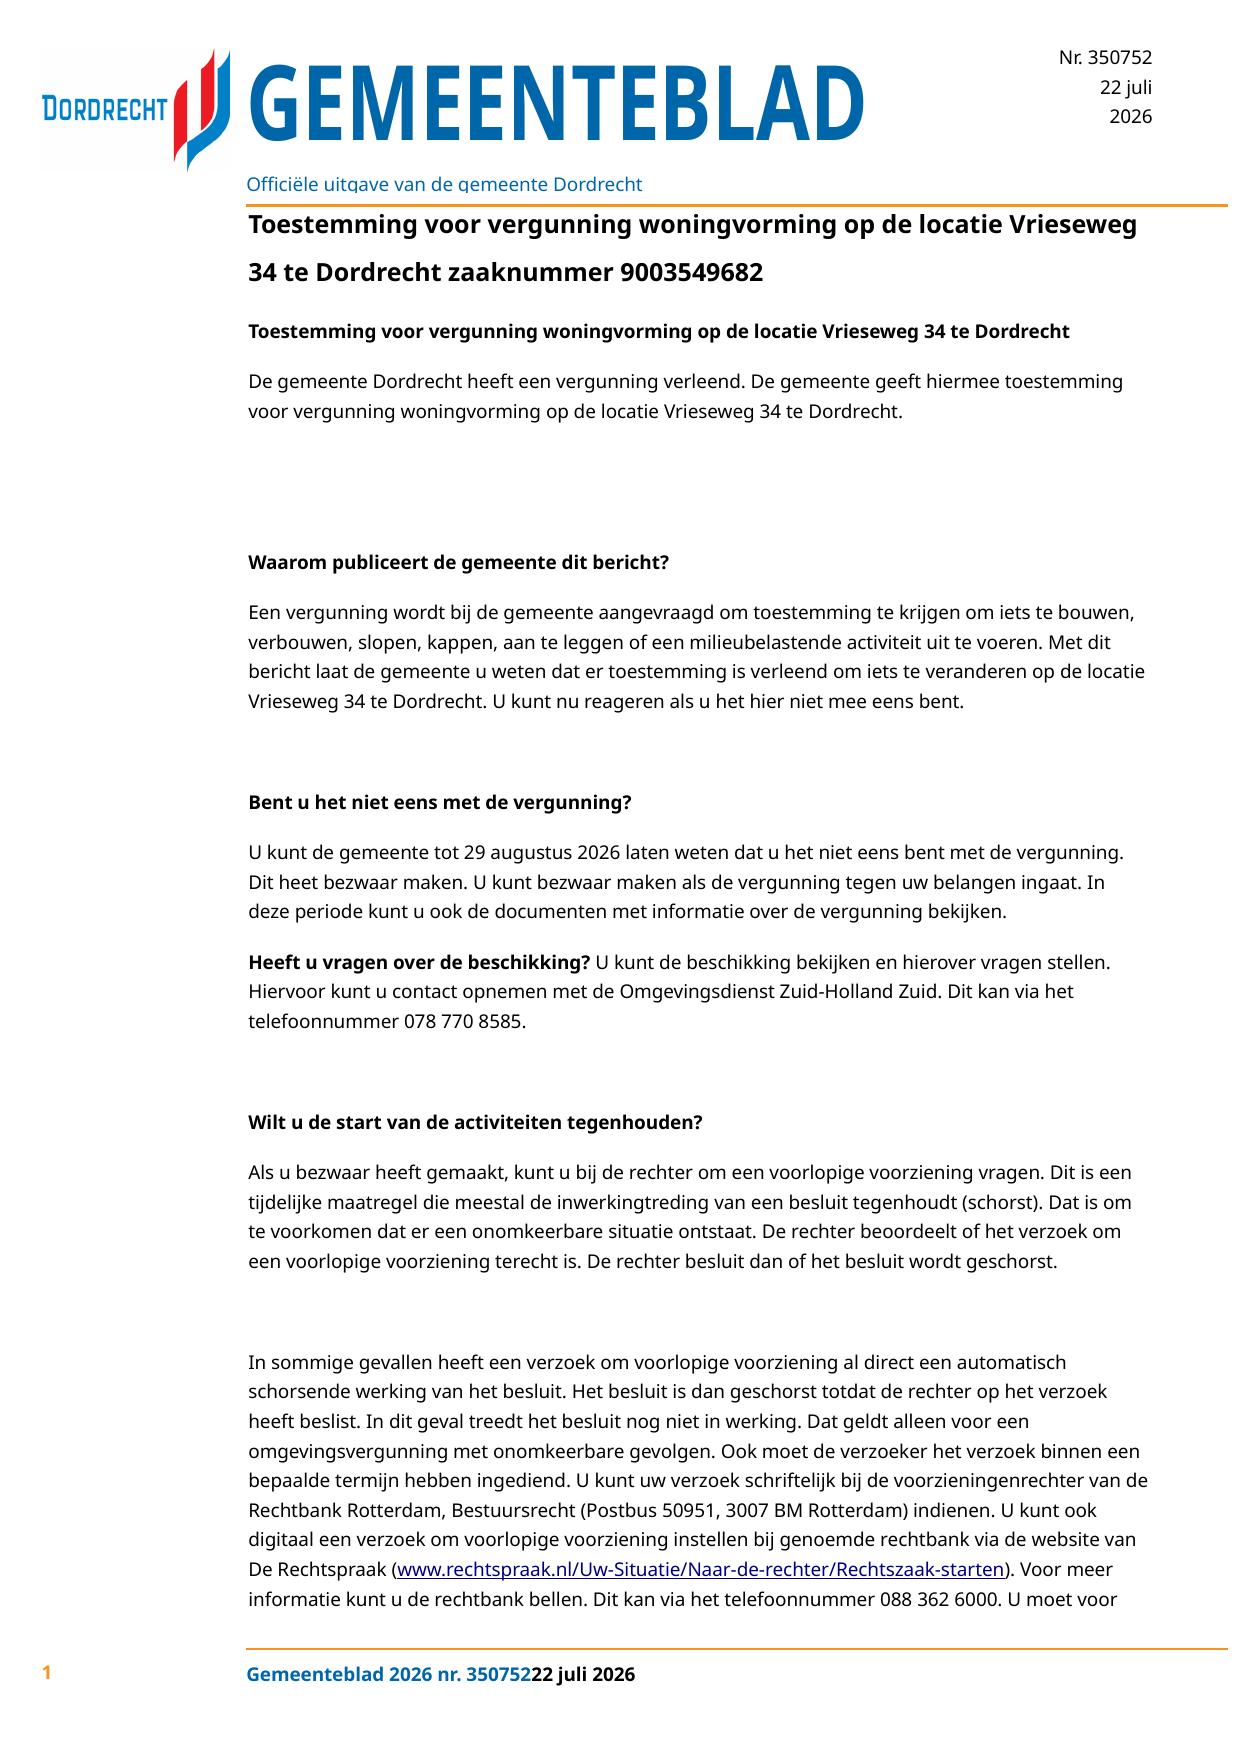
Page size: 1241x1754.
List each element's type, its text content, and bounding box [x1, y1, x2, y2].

text Een vergunning wordt bij de gemeente aangevraagd om toestemming te krijgen om iets te bouwen, verbouwen, slopen, kappen, aan te leggen of een milieubelastende activiteit uit te voeren. Met dit bericht laat de gemeente u weten dat er toestemming is verleend om iets te veranderen op de locatie Vrieseweg 34 te Dordrecht. U kunt nu reageren als u het hier niet mee eens bent. [248, 599, 1152, 714]
text U kunt de gemeente tot 29 augustus 2026 laten weten dat u het niet eens bent met de vergunning. Dit heet bezwaar maken. U kunt bezwaar maken als de vergunning tegen uw belangen ingaat. In deze periode kunt u ook de documenten met informatie over de vergunning bekijken. [248, 839, 1152, 924]
text De gemeente Dordrecht heeft een vergunning verleend. De gemeente geeft hiermee toestemming voor vergunning woningvorming op de locatie Vrieseweg 34 te Dordrecht. [248, 368, 1152, 424]
text Toestemming voor vergunning woningvorming op de locatie Vrieseweg 34 te Dordrecht [248, 318, 1152, 344]
picture [41, 47, 231, 172]
text Bent u het niet eens met de vergunning? [248, 789, 1152, 815]
text Waarom publiceert de gemeente dit bericht? [248, 549, 1152, 575]
text Toestemming voor vergunning woningvorming op de locatie Vrieseweg 34 te Dordrecht zaaknummer 9003549682 [248, 207, 1152, 288]
text Heeft u vragen over de beschikking? U kunt de beschikking bekijken en hierover vragen stellen. Hiervoor kunt u contact opnemen met de Omgevingsdienst Zuid-Holland Zuid. Dit kan via het telefoonnummer 078 770 8585. [248, 949, 1152, 1034]
text Als u bezwaar heeft gemaakt, kunt u bij de rechter om een voorlopige voorziening vragen. Dit is een tijdelijke maatregel die meestal de inwerkingtreding van een besluit tegenhoudt (schorst). Dat is om te voorkomen dat er een onomkeerbare situatie ontstaat. De rechter beoordeelt of het verzoek om een voorlopige voorziening terecht is. De rechter besluit dan of het besluit wordt geschorst. [248, 1159, 1152, 1274]
text In sommige gevallen heeft een verzoek om voorlopige voorziening al direct een automatisch schorsende werking van het besluit. Het besluit is dan geschorst totdat de rechter op het verzoek heeft beslist. In dit geval treedt het besluit nog niet in werking. Dat geldt alleen voor een omgevingsvergunning met onomkeerbare gevolgen. Ook moet de verzoeker het verzoek binnen een bepaalde termijn hebben ingediend. U kunt uw verzoek schriftelijk bij de voorzieningenrechter van de Rechtbank Rotterdam, Bestuursrecht (Postbus 50951, 3007 BM Rotterdam) indienen. U kunt ook digitaal een verzoek om voorlopige voorziening instellen bij genoemde rechtbank via de website van De Rechtspraak (www.rechtspraak.nl/Uw-Situatie/Naar-de-rechter/Rechtszaak-starten). Voor meer informatie kunt u de rechtbank bellen. Dit kan via het telefoonnummer 088 362 6000. U moet voor [248, 1349, 1152, 1612]
text Wilt u de start van de activiteiten tegenhouden? [248, 1109, 1152, 1135]
